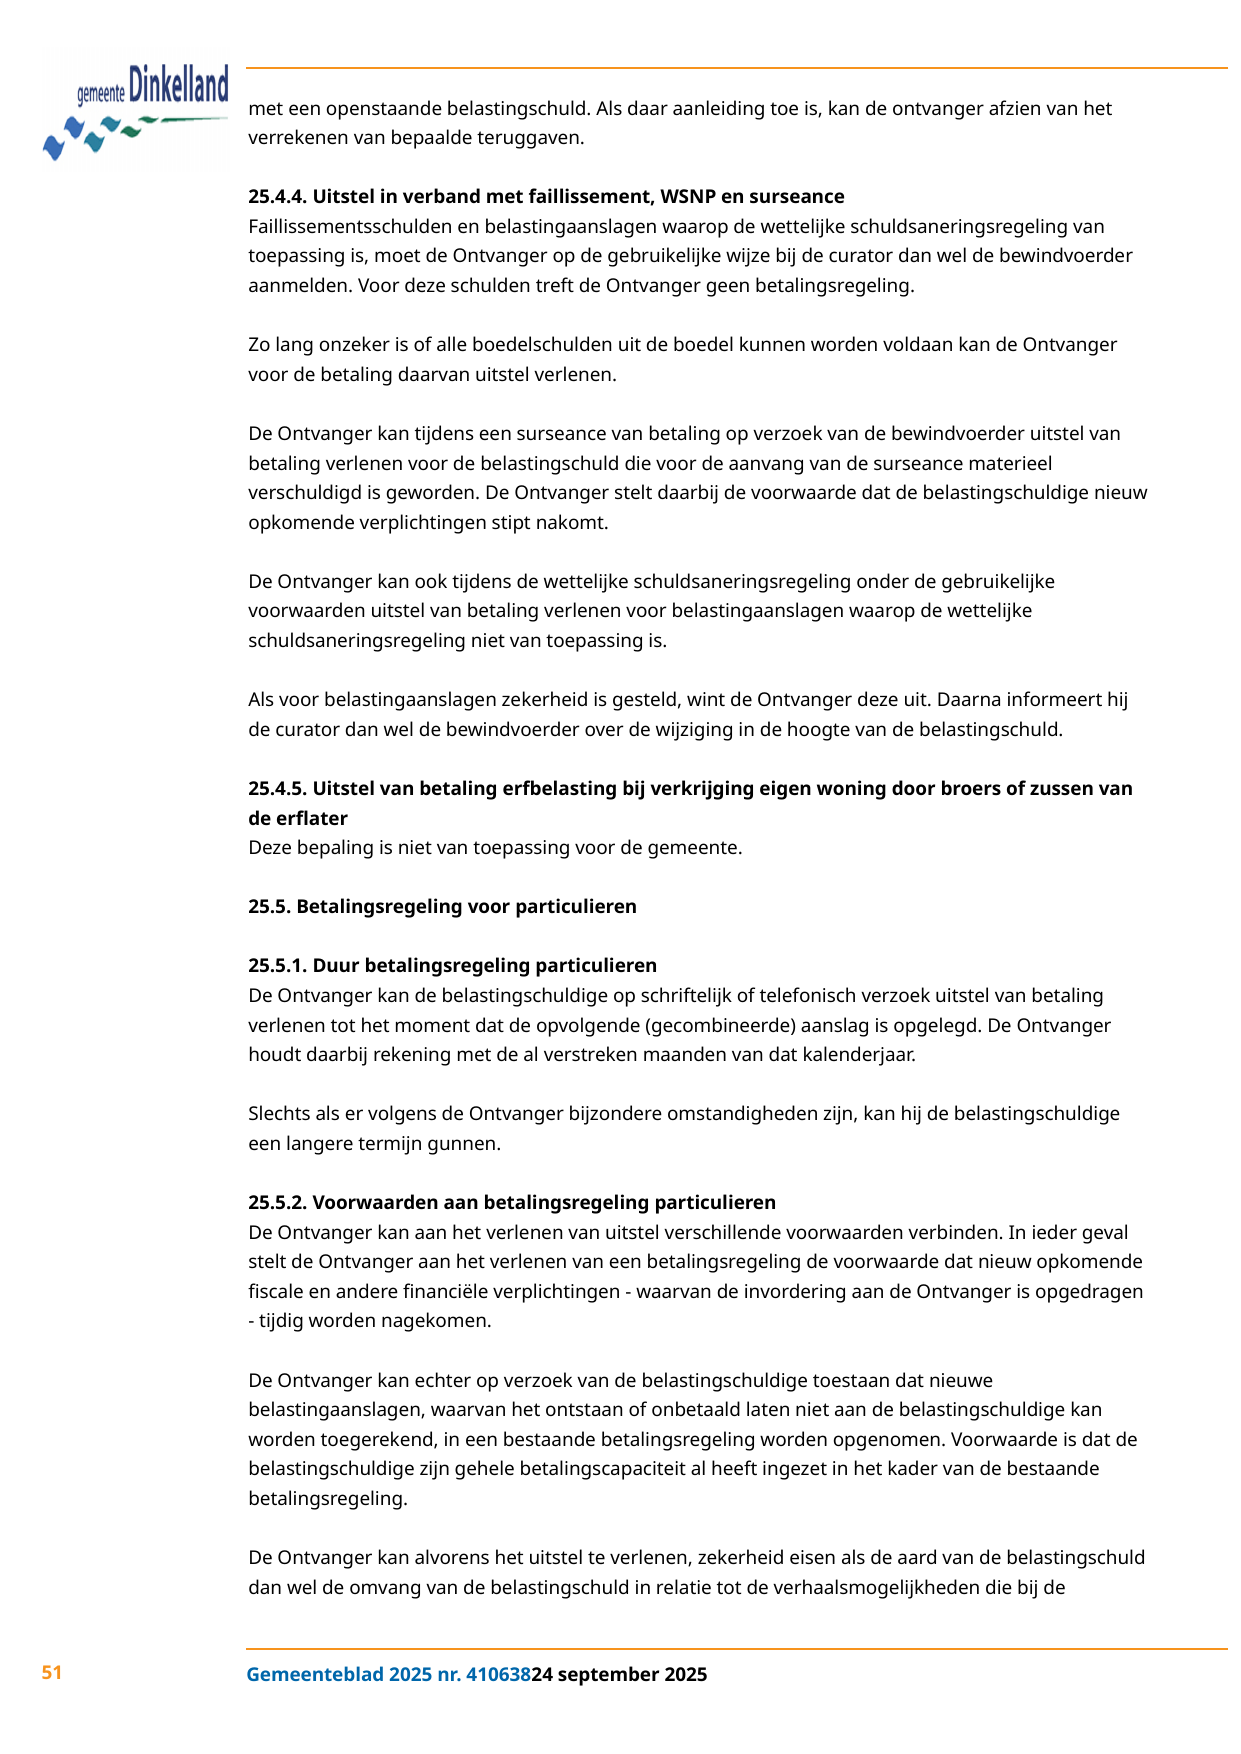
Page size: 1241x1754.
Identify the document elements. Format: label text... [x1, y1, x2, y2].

text 25.5. Betalingsregeling voor particulieren [248, 893, 1152, 919]
text 25.4.4. Uitstel in verband met faillissement, WSNP en surseance [248, 183, 1152, 209]
text De Ontvanger kan de belastingschuldige op schriftelijk of telefonisch verzoek uitstel van betaling verlenen tot het moment dat de opvolgende (gecombineerde) aanslag is opgelegd. De Ontvanger houdt daarbij rekening met de al verstreken maanden van dat kalenderjaar. [248, 982, 1152, 1067]
text Slechts als er volgens de Ontvanger bijzondere omstandigheden zijn, kan hij de belastingschuldige een langere termijn gunnen. [248, 1101, 1152, 1156]
text met een openstaande belastingschuld. Als daar aanleiding toe is, kan de ontvanger afzien van het verrekenen van bepaalde teruggaven. [248, 95, 1152, 150]
text 25.4.5. Uitstel van betaling erfbelasting bij verkrijging eigen woning door broers of zussen van de erflater [248, 775, 1152, 831]
text 25.5.1. Duur betalingsregeling particulieren [248, 953, 1152, 978]
text 25.5.2. Voorwaarden aan betalingsregeling particulieren [248, 1189, 1152, 1215]
text De Ontvanger kan alvorens het uitstel te verlenen, zekerheid eisen als de aard van de belastingschuld dan wel de omvang van de belastingschuld in relatie tot de verhaalsmogelijkheden die bij de [248, 1544, 1152, 1600]
text Deze bepaling is niet van toepassing voor de gemeente. [248, 834, 1152, 860]
text De Ontvanger kan tijdens een surseance van betaling op verzoek van de bewindvoerder uitstel van betaling verlenen voor de belastingschuld die voor de aanvang van de surseance materieel verschuldigd is geworden. De Ontvanger stelt daarbij de voorwaarde dat de belastingschuldige nieuw opkomende verplichtingen stipt nakomt. [248, 420, 1152, 535]
text Zo lang onzeker is of alle boedelschulden uit de boedel kunnen worden voldaan kan de Ontvanger voor de betaling daarvan uitstel verlenen. [248, 331, 1152, 387]
text De Ontvanger kan ook tijdens de wettelijke schuldsaneringsregeling onder de gebruikelijke voorwaarden uitstel van betaling verlenen voor belastingaanslagen waarop de wettelijke schuldsaneringsregeling niet van toepassing is. [248, 568, 1152, 653]
text De Ontvanger kan aan het verlenen van uitstel verschillende voorwaarden verbinden. In ieder geval stelt de Ontvanger aan het verlenen van een betalingsregeling de voorwaarde dat nieuw opkomende fiscale en andere financiële verplichtingen - waarvan de invordering aan de Ontvanger is opgedragen - tijdig worden nagekomen. [248, 1219, 1152, 1333]
picture [41, 47, 231, 172]
text De Ontvanger kan echter op verzoek van de belastingschuldige toestaan dat nieuwe belastingaanslagen, waarvan het ontstaan of onbetaald laten niet aan de belastingschuldige kan worden toegerekend, in een bestaande betalingsregeling worden opgenomen. Voorwaarde is dat de belastingschuldige zijn gehele betalingscapaciteit al heeft ingezet in het kader van de bestaande betalingsregeling. [248, 1367, 1152, 1511]
text Faillissementsschulden en belastingaanslagen waarop de wettelijke schuldsaneringsregeling van toepassing is, moet de Ontvanger op de gebruikelijke wijze bij de curator dan wel de bewindvoerder aanmelden. Voor deze schulden treft de Ontvanger geen betalingsregeling. [248, 213, 1152, 298]
text Als voor belastingaanslagen zekerheid is gesteld, wint de Ontvanger deze uit. Daarna informeert hij de curator dan wel de bewindvoerder over de wijziging in de hoogte van de belastingschuld. [248, 686, 1152, 742]
